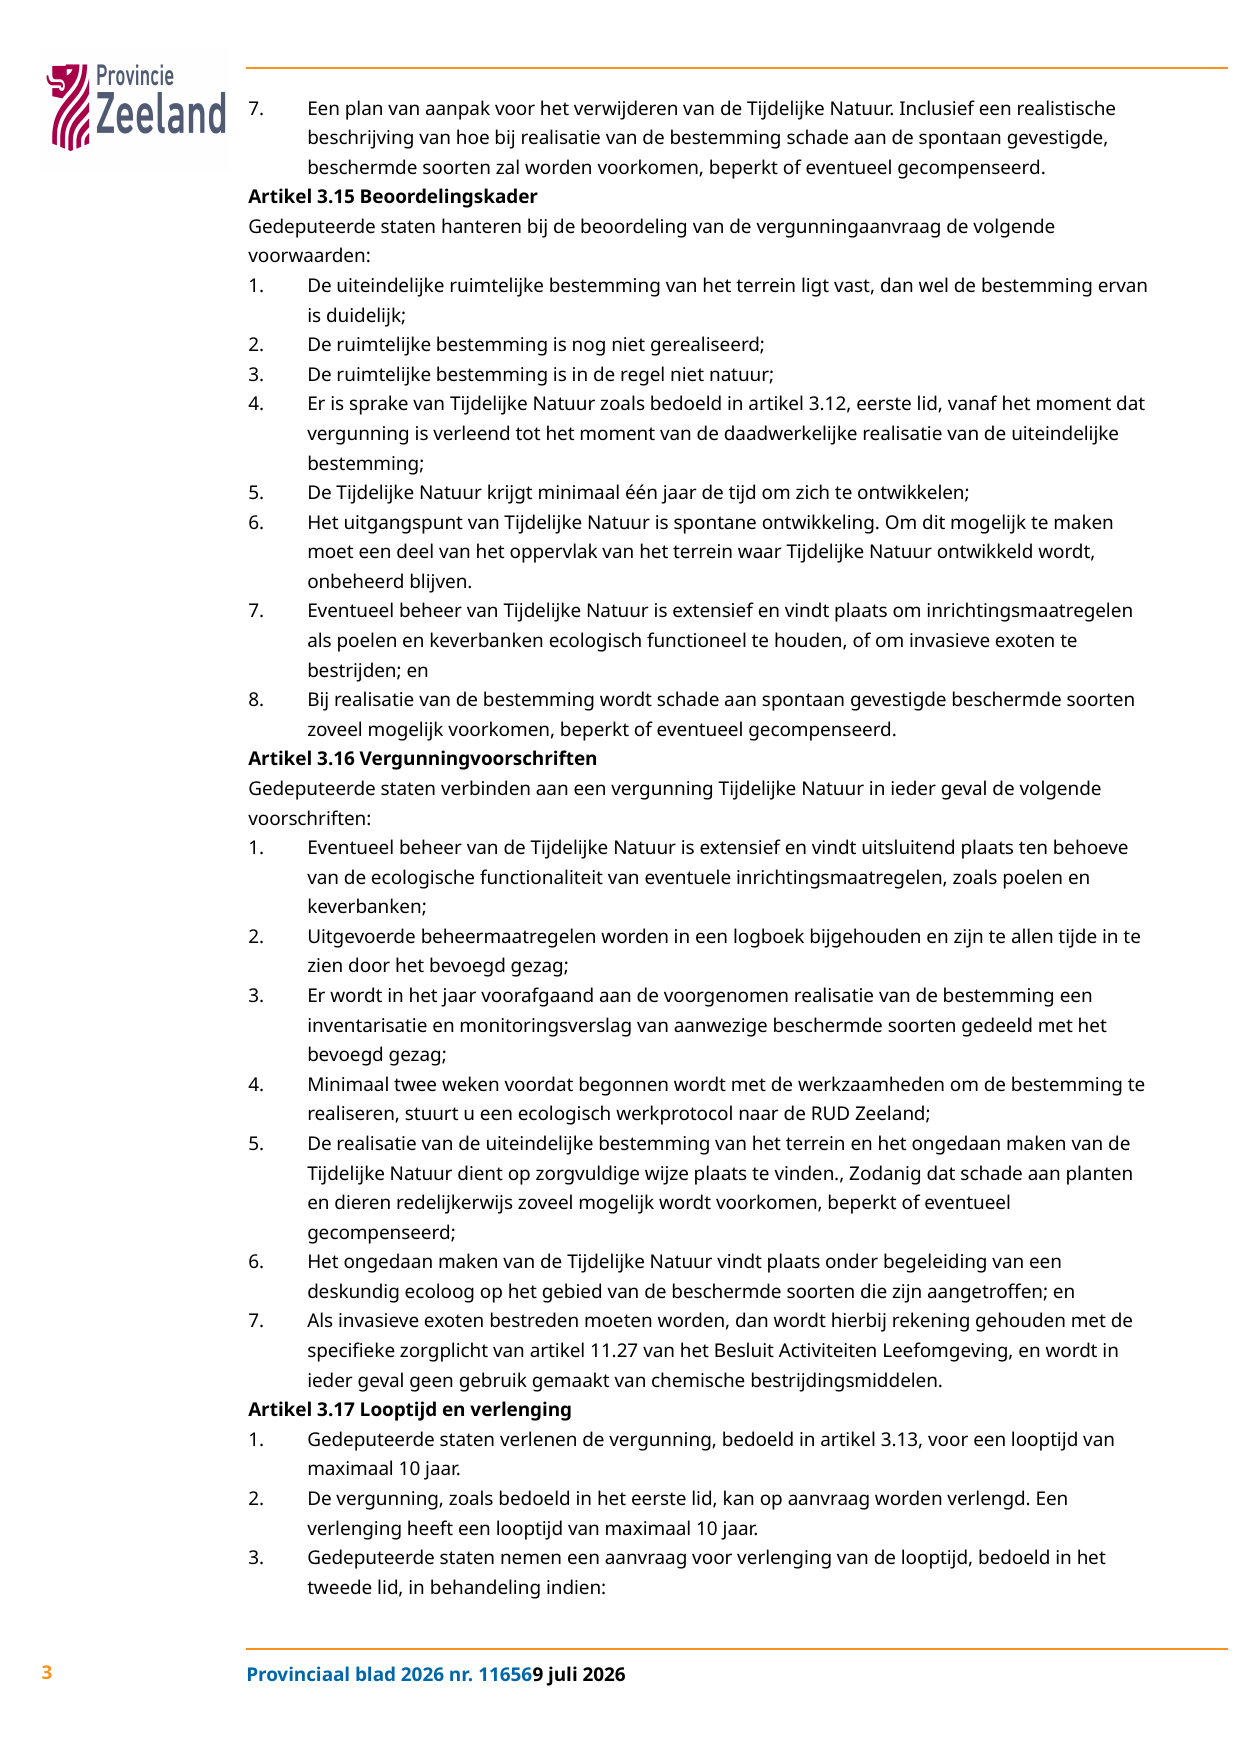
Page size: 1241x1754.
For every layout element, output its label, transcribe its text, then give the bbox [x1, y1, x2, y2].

list Eventueel beheer van de Tijdelijke Natuur is extensief en vindt uitsluitend plaats ten behoeve van de ecologische functionaliteit van eventuele inrichtingsmaatregelen, zoals poelen en keverbanken; [248, 834, 1152, 919]
list Gedeputeerde staten verlenen de vergunning, bedoeld in artikel 3.13, voor een looptijd van maximaal 10 jaar. [248, 1426, 1152, 1481]
list Uitgevoerde beheermaatregelen worden in een logboek bijgehouden en zijn te allen tijde in te zien door het bevoegd gezag; [248, 923, 1152, 978]
text Gedeputeerde staten verbinden aan een vergunning Tijdelijke Natuur in ieder geval de volgende voorschriften: [248, 775, 1152, 831]
list Er wordt in het jaar voorafgaand aan de voorgenomen realisatie van de bestemming een inventarisatie en monitoringsverslag van aanwezige beschermde soorten gedeeld met het bevoegd gezag; [248, 982, 1152, 1067]
text Artikel 3.15 Beoordelingskader [248, 183, 1152, 209]
list De Tijdelijke Natuur krijgt minimaal één jaar de tijd om zich te ontwikkelen; [248, 479, 1152, 505]
picture [41, 47, 231, 172]
list Het ongedaan maken van de Tijdelijke Natuur vindt plaats onder begeleiding van een deskundig ecoloog op het gebied van de beschermde soorten die zijn aangetroffen; en [248, 1248, 1152, 1304]
list Eventueel beheer van Tijdelijke Natuur is extensief en vindt plaats om inrichtingsmaatregelen als poelen en keverbanken ecologisch functioneel te houden, of om invasieve exoten te bestrijden; en [248, 598, 1152, 683]
list De vergunning, zoals bedoeld in het eerste lid, kan op aanvraag worden verlengd. Een verlenging heeft een looptijd van maximaal 10 jaar. [248, 1485, 1152, 1541]
text Artikel 3.17 Looptijd en verlenging [248, 1396, 1152, 1422]
text Artikel 3.16 Vergunningvoorschriften [248, 746, 1152, 771]
list De realisatie van de uiteindelijke bestemming van het terrein en het ongedaan maken van de Tijdelijke Natuur dient op zorgvuldige wijze plaats te vinden., Zodanig dat schade aan planten en dieren redelijkerwijs zoveel mogelijk wordt voorkomen, beperkt of eventueel gecompenseerd; [248, 1130, 1152, 1245]
list De ruimtelijke bestemming is nog niet gerealiseerd; [248, 331, 1152, 357]
list Er is sprake van Tijdelijke Natuur zoals bedoeld in artikel 3.12, eerste lid, vanaf het moment dat vergunning is verleend tot het moment van de daadwerkelijke realisatie van de uiteindelijke bestemming; [248, 391, 1152, 476]
list Het uitgangspunt van Tijdelijke Natuur is spontane ontwikkeling. Om dit mogelijk te maken moet een deel van het oppervlak van het terrein waar Tijdelijke Natuur ontwikkeld wordt, onbeheerd blijven. [248, 509, 1152, 594]
list De ruimtelijke bestemming is in de regel niet natuur; [248, 361, 1152, 387]
text Gedeputeerde staten hanteren bij de beoordeling van de vergunningaanvraag de volgende voorwaarden: [248, 213, 1152, 268]
list Gedeputeerde staten nemen een aanvraag voor verlenging van de looptijd, bedoeld in het tweede lid, in behandeling indien: [248, 1544, 1152, 1600]
list Minimaal twee weken voordat begonnen wordt met de werkzaamheden om de bestemming te realiseren, stuurt u een ecologisch werkprotocol naar de RUD Zeeland; [248, 1071, 1152, 1126]
list De uiteindelijke ruimtelijke bestemming van het terrein ligt vast, dan wel de bestemming ervan is duidelijk; [248, 272, 1152, 328]
list Een plan van aanpak voor het verwijderen van de Tijdelijke Natuur. Inclusief een realistische beschrijving van hoe bij realisatie van de bestemming schade aan de spontaan gevestigde, beschermde soorten zal worden voorkomen, beperkt of eventueel gecompenseerd. [248, 95, 1152, 180]
list Bij realisatie van de bestemming wordt schade aan spontaan gevestigde beschermde soorten zoveel mogelijk voorkomen, beperkt of eventueel gecompenseerd. [248, 686, 1152, 742]
list Als invasieve exoten bestreden moeten worden, dan wordt hierbij rekening gehouden met de specifieke zorgplicht van artikel 11.27 van het Besluit Activiteiten Leefomgeving, en wordt in ieder geval geen gebruik gemaakt van chemische bestrijdingsmiddelen. [248, 1308, 1152, 1393]
